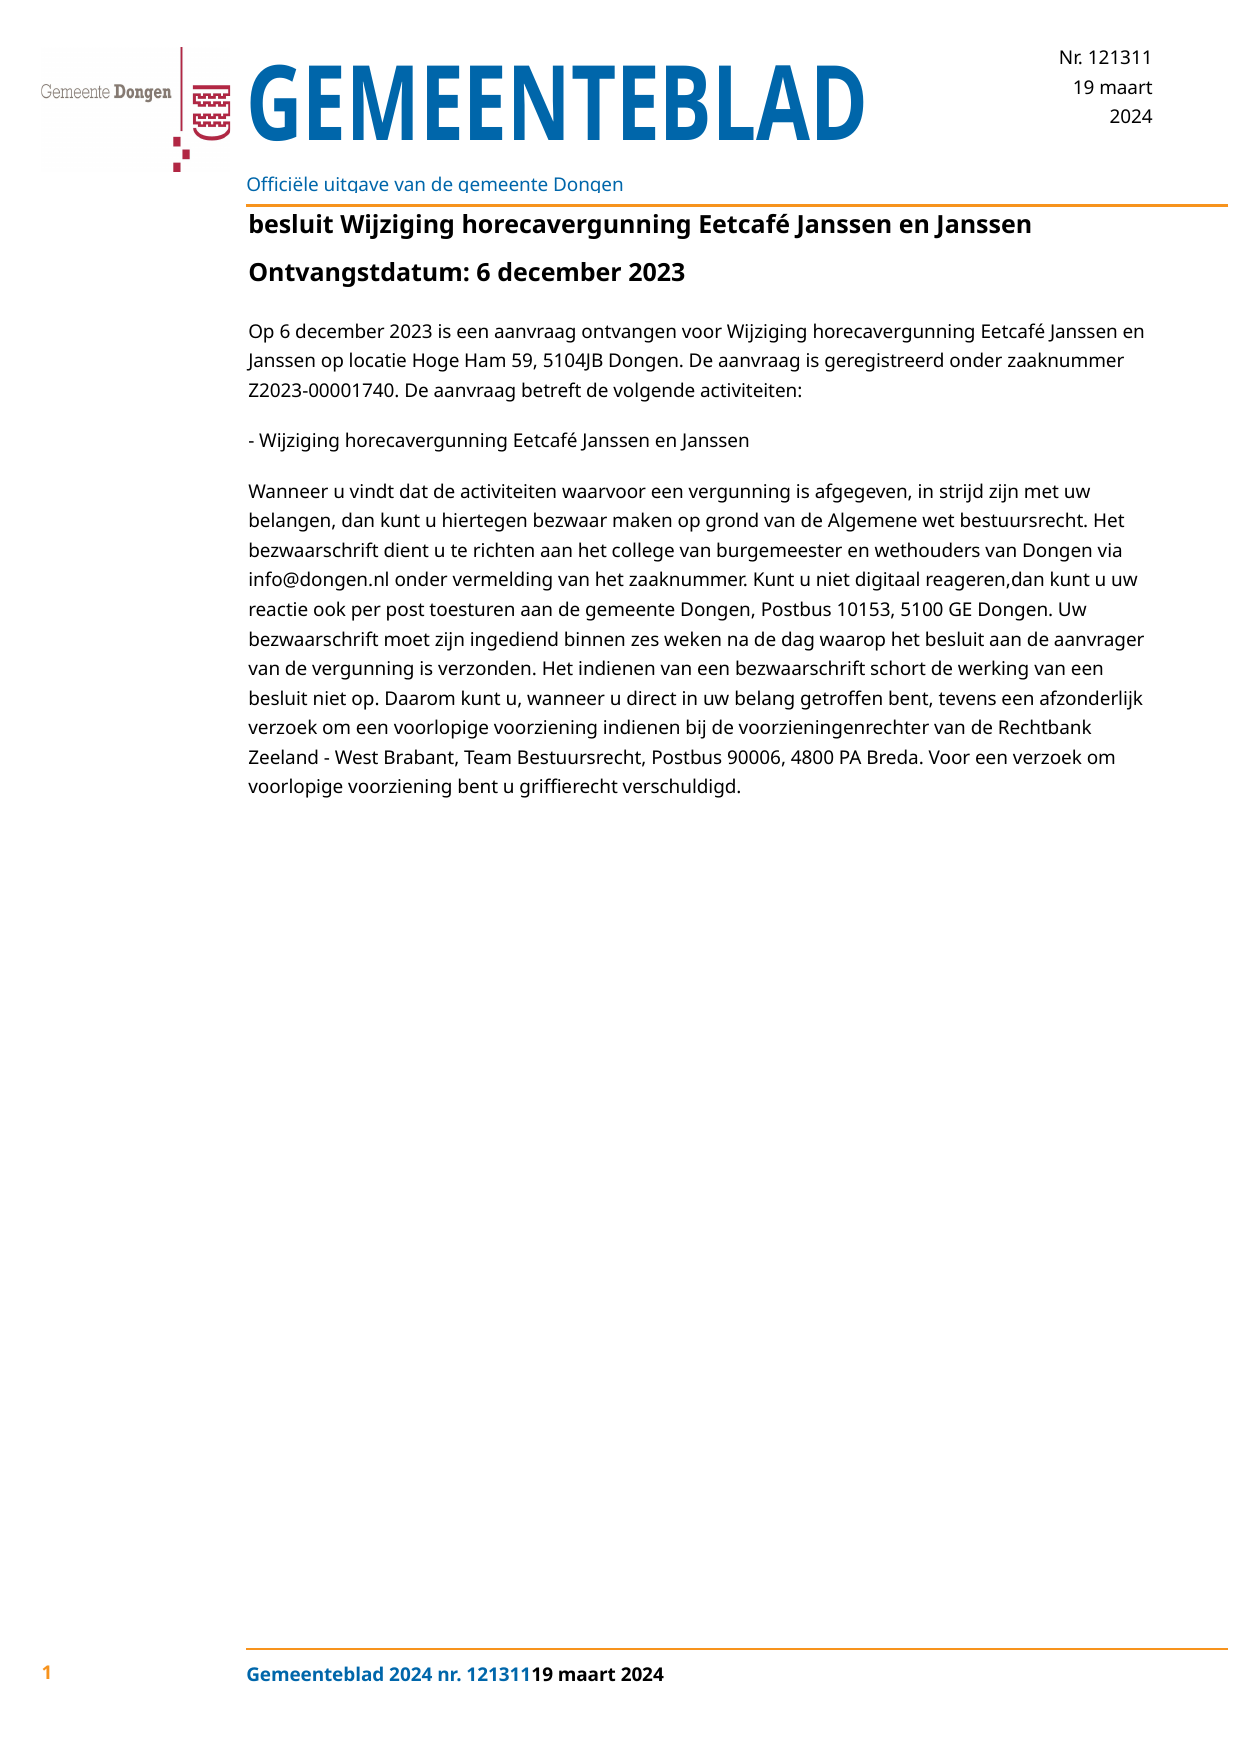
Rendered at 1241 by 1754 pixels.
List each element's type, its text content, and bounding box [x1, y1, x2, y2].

text Wanneer u vindt dat de activiteiten waarvoor een vergunning is afgegeven, in strijd zijn met uw belangen, dan kunt u hiertegen bezwaar maken op grond van de Algemene wet bestuursrecht. Het bezwaarschrift dient u te richten aan het college van burgemeester en wethouders van Dongen via info@dongen.nl onder vermelding van het zaaknummer. Kunt u niet digitaal reageren,dan kunt u uw reactie ook per post toesturen aan de gemeente Dongen, Postbus 10153, 5100 GE Dongen. Uw bezwaarschrift moet zijn ingediend binnen zes weken na de dag waarop het besluit aan de aanvrager van de vergunning is verzonden. Het indienen van een bezwaarschrift schort de werking van een besluit niet op. Daarom kunt u, wanneer u direct in uw belang getroffen bent, tevens een afzonderlijk verzoek om een voorlopige voorziening indienen bij de voorzieningenrechter van de Rechtbank Zeeland - West Brabant, Team Bestuursrecht, Postbus 90006, 4800 PA Breda. Voor een verzoek om voorlopige voorziening bent u griffierecht verschuldigd. [248, 478, 1152, 799]
picture [41, 47, 231, 172]
text besluit Wijziging horecavergunning Eetcafé Janssen en Janssen Ontvangstdatum: 6 december 2023 [248, 207, 1152, 288]
text Op 6 december 2023 is een aanvraag ontvangen voor Wijziging horecavergunning Eetcafé Janssen en Janssen op locatie Hoge Ham 59, 5104JB Dongen. De aanvraag is geregistreerd onder zaaknummer Z2023-00001740. De aanvraag betreft de volgende activiteiten: [248, 318, 1152, 403]
text - Wijziging horecavergunning Eetcafé Janssen en Janssen [248, 427, 1152, 453]
